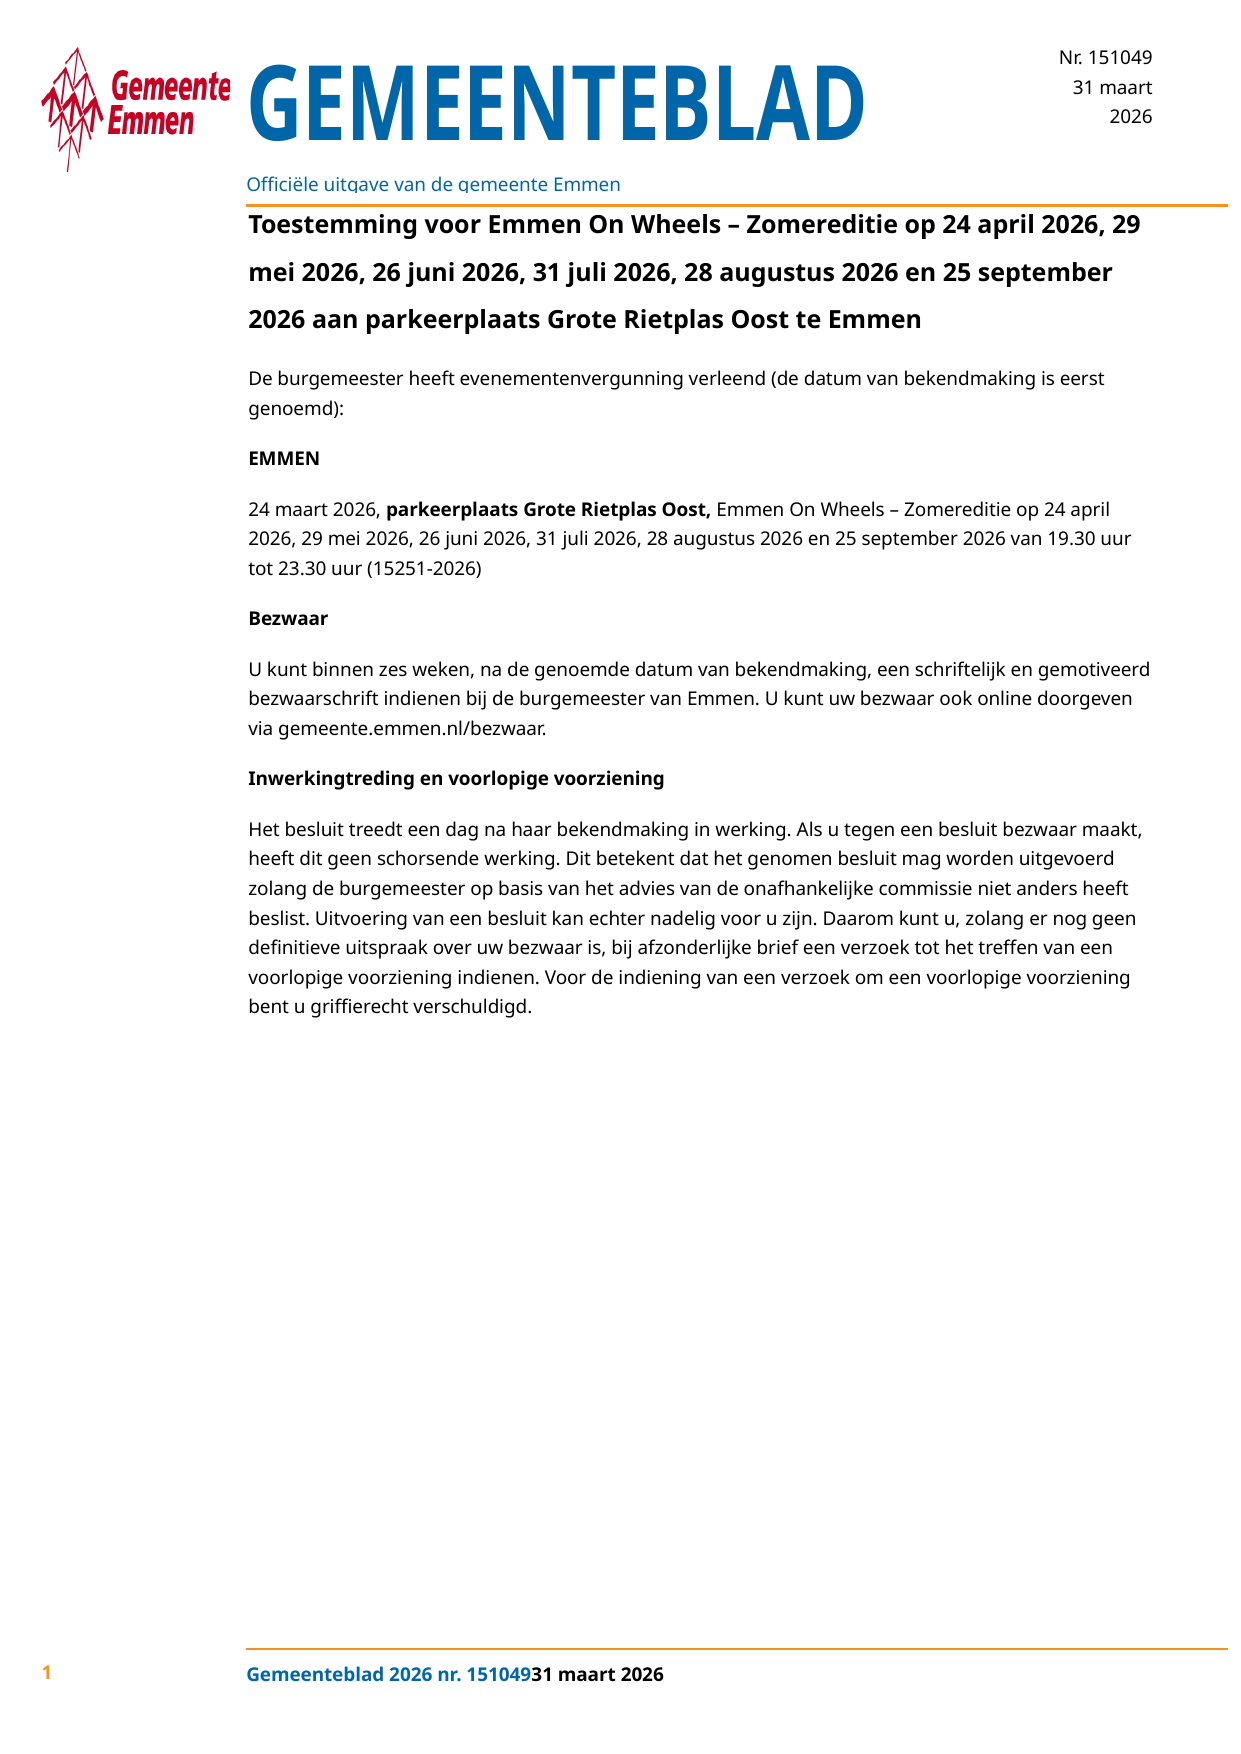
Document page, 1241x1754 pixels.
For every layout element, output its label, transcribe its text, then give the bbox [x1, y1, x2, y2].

text Toestemming voor Emmen On Wheels – Zomereditie op 24 april 2026, 29 mei 2026, 26 juni 2026, 31 juli 2026, 28 augustus 2026 en 25 september 2026 aan parkeerplaats Grote Rietplas Oost te Emmen [248, 207, 1152, 336]
text 24 maart 2026, parkeerplaats Grote Rietplas Oost, Emmen On Wheels – Zomereditie op 24 april 2026, 29 mei 2026, 26 juni 2026, 31 juli 2026, 28 augustus 2026 en 25 september 2026 van 19.30 uur tot 23.30 uur (15251-2026) [248, 496, 1152, 581]
text EMMEN [248, 446, 1152, 471]
text Het besluit treedt een dag na haar bekendmaking in werking. Als u tegen een besluit bezwaar maakt, heeft dit geen schorsende werking. Dit betekent dat het genomen besluit mag worden uitgevoerd zolang de burgemeester op basis van het advies van de onafhankelijke commissie niet anders heeft beslist. Uitvoering van een besluit kan echter nadelig voor u zijn. Daarom kunt u, zolang er nog geen definitieve uitspraak over uw bezwaar is, bij afzonderlijke brief een verzoek tot het treffen van een voorlopige voorziening indienen. Voor de indiening van een verzoek om een voorlopige voorziening bent u griffierecht verschuldigd. [248, 816, 1152, 1019]
text Bezwaar [248, 606, 1152, 631]
picture [41, 47, 231, 172]
text Inwerkingtreding en voorlopige voorziening [248, 766, 1152, 791]
text U kunt binnen zes weken, na de genoemde datum van bekendmaking, een schriftelijk en gemotiveerd bezwaarschrift indienen bij de burgemeester van Emmen. U kunt uw bezwaar ook online doorgeven via gemeente.emmen.nl/bezwaar. [248, 656, 1152, 741]
text De burgemeester heeft evenementenvergunning verleend (de datum van bekendmaking is eerst genoemd): [248, 366, 1152, 421]
